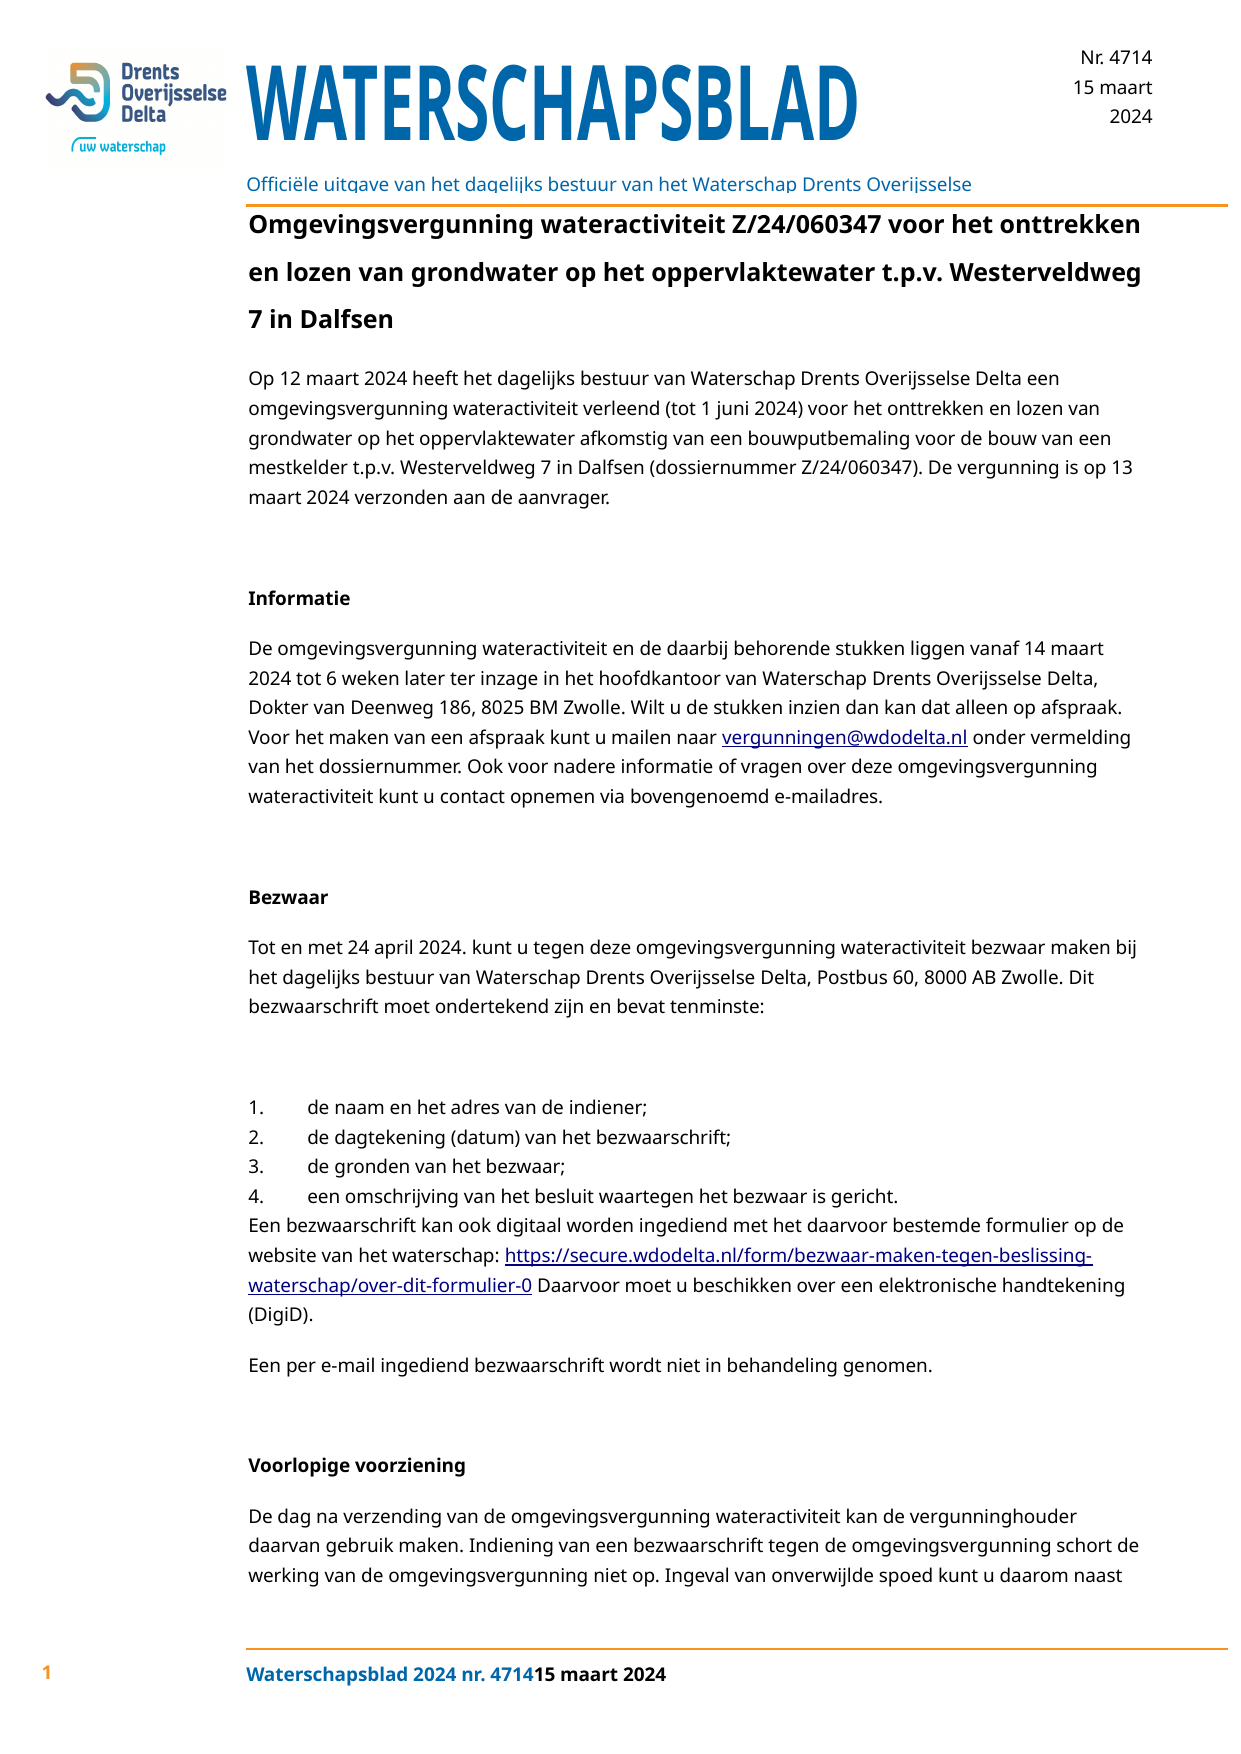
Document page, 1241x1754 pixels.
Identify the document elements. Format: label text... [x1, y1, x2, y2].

list de dagtekening (datum) van het bezwaarschrift; [248, 1124, 1152, 1149]
text Voorlopige voorziening [248, 1453, 1152, 1478]
picture [41, 47, 231, 172]
text Een per e-mail ingediend bezwaarschrift wordt niet in behandeling genomen. [248, 1352, 1152, 1377]
list de naam en het adres van de indiener; [248, 1094, 1152, 1120]
text Informatie [248, 585, 1152, 610]
text Omgevingsvergunning wateractiviteit Z/24/060347 voor het onttrekken en lozen van grondwater op het oppervlaktewater t.p.v. Westerveldweg 7 in Dalfsen [248, 207, 1152, 336]
list een omschrijving van het besluit waartegen het bezwaar is gericht. [248, 1183, 1152, 1209]
text De dag na verzending van de omgevingsvergunning wateractiviteit kan de vergunninghouder daarvan gebruik maken. Indiening van een bezwaarschrift tegen de omgevingsvergunning schort de werking van de omgevingsvergunning niet op. Ingeval van onverwijlde spoed kunt u daarom naast [248, 1503, 1152, 1588]
list de gronden van het bezwaar; [248, 1153, 1152, 1179]
text De omgevingsvergunning wateractiviteit en de daarbij behorende stukken liggen vanaf 14 maart 2024 tot 6 weken later ter inzage in het hoofdkantoor van Waterschap Drents Overijsselse Delta, Dokter van Deenweg 186, 8025 BM Zwolle. Wilt u de stukken inzien dan kan dat alleen op afspraak. Voor het maken van een afspraak kunt u mailen naar vergunningen@wdodelta.nl onder vermelding van het dossiernummer. Ook voor nadere informatie of vragen over deze omgevingsvergunning wateractiviteit kunt u contact opnemen via bovengenoemd e-mailadres. [248, 635, 1152, 809]
text Een bezwaarschrift kan ook digitaal worden ingediend met het daarvoor bestemde formulier op de website van het waterschap: https://secure.wdodelta.nl/form/bezwaar-maken-tegen-beslissing-waterschap/over-dit-formulier-0 Daarvoor moet u beschikken over een elektronische handtekening (DigiD). [248, 1213, 1152, 1327]
text Bezwaar [248, 884, 1152, 909]
text Op 12 maart 2024 heeft het dagelijks bestuur van Waterschap Drents Overijsselse Delta een omgevingsvergunning wateractiviteit verleend (tot 1 juni 2024) voor het onttrekken en lozen van grondwater op het oppervlaktewater afkomstig van een bouwputbemaling voor de bouw van een mestkelder t.p.v. Westerveldweg 7 in Dalfsen (dossiernummer Z/24/060347). De vergunning is op 13 maart 2024 verzonden aan de aanvrager. [248, 366, 1152, 509]
text Tot en met 24 april 2024. kunt u tegen deze omgevingsvergunning wateractiviteit bezwaar maken bij het dagelijks bestuur van Waterschap Drents Overijsselse Delta, Postbus 60, 8000 AB Zwolle. Dit bezwaarschrift moet ondertekend zijn en bevat tenminste: [248, 934, 1152, 1019]
